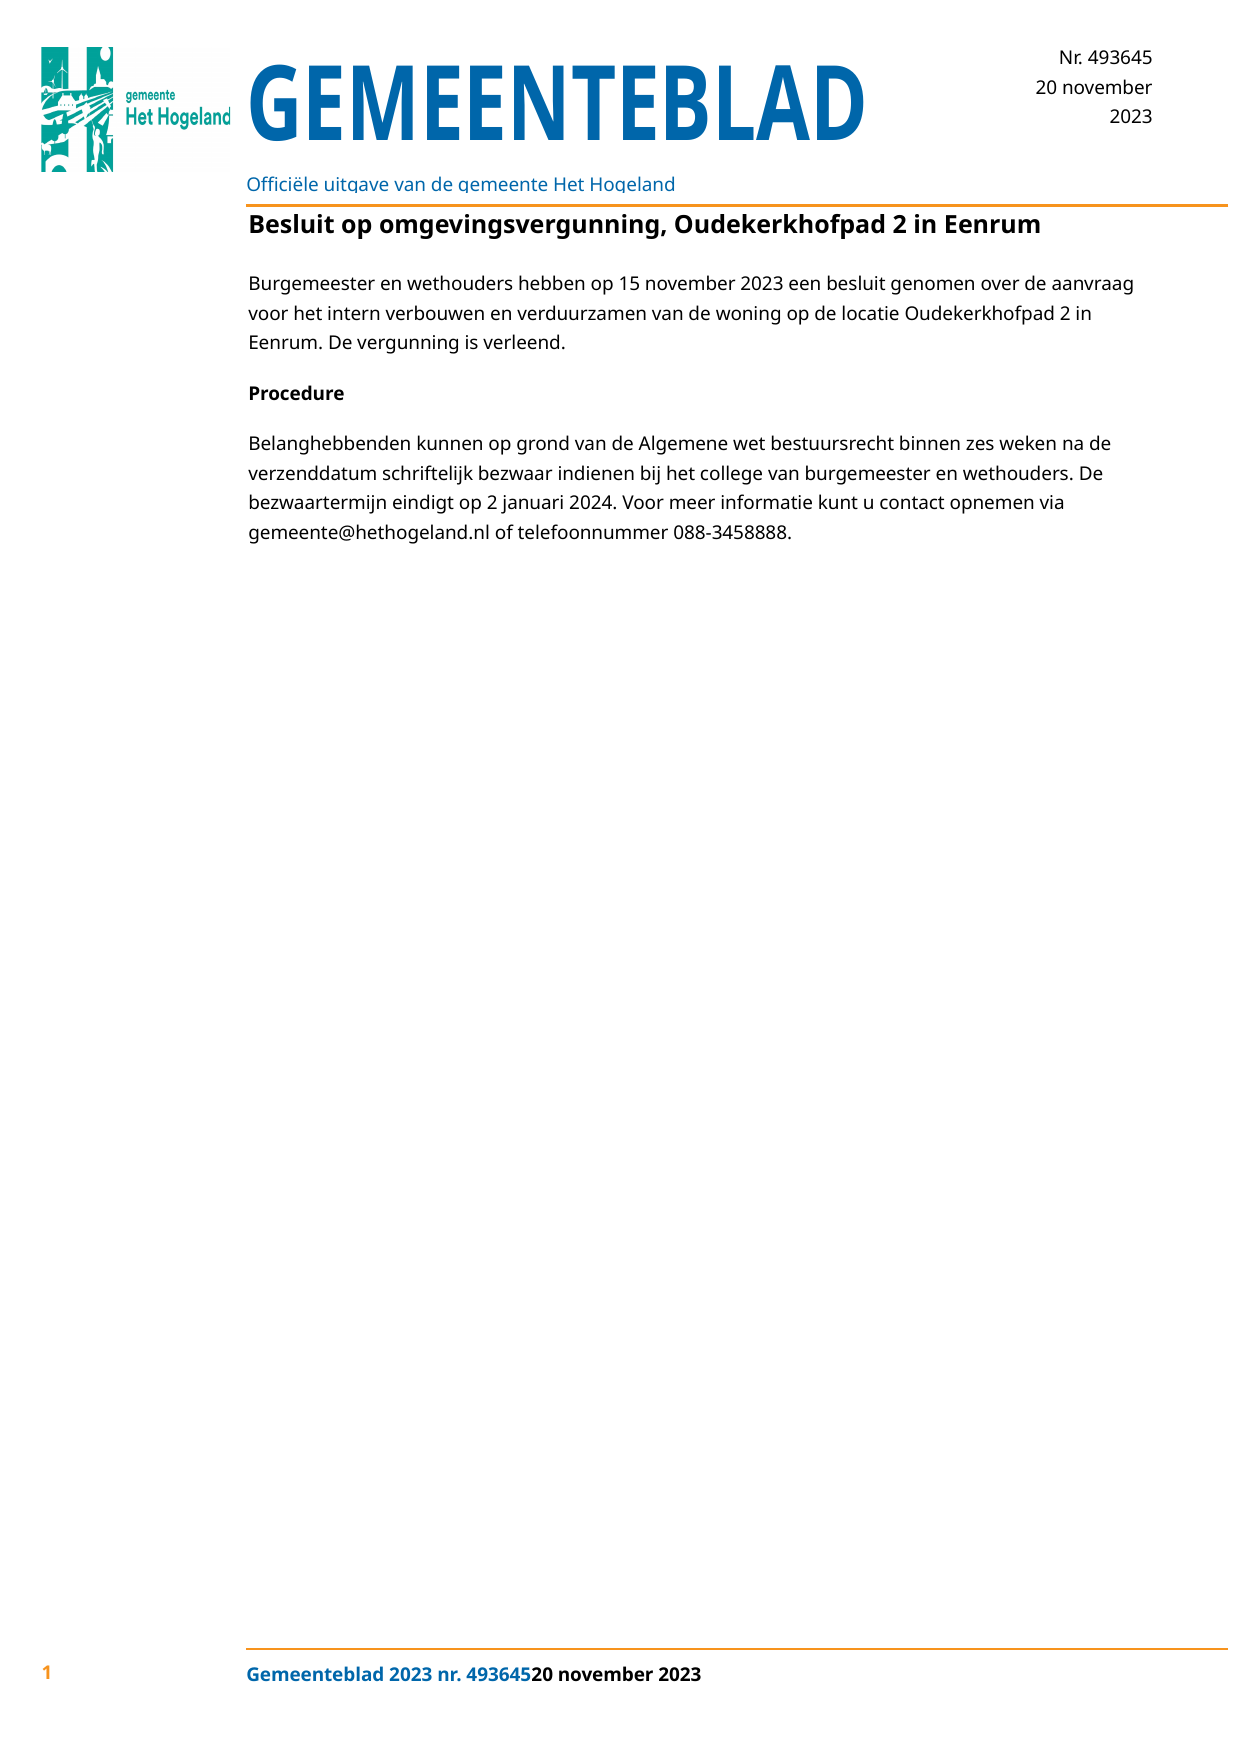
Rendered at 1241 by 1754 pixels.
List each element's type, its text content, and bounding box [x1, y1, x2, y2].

text Belanghebbenden kunnen op grond van de Algemene wet bestuursrecht binnen zes weken na de verzenddatum schriftelijk bezwaar indienen bij het college van burgemeester en wethouders. De bezwaartermijn eindigt op 2 januari 2024. Voor meer informatie kunt u contact opnemen via gemeente@hethogeland.nl of telefoonnummer 088-3458888. [248, 430, 1152, 545]
text Besluit op omgevingsvergunning, Oudekerkhofpad 2 in Eenrum [248, 207, 1152, 241]
picture [41, 47, 231, 172]
text Procedure [248, 380, 1152, 406]
text Burgemeester en wethouders hebben op 15 november 2023 een besluit genomen over de aanvraag voor het intern verbouwen en verduurzamen van de woning op de locatie Oudekerkhofpad 2 in Eenrum. De vergunning is verleend. [248, 270, 1152, 355]
